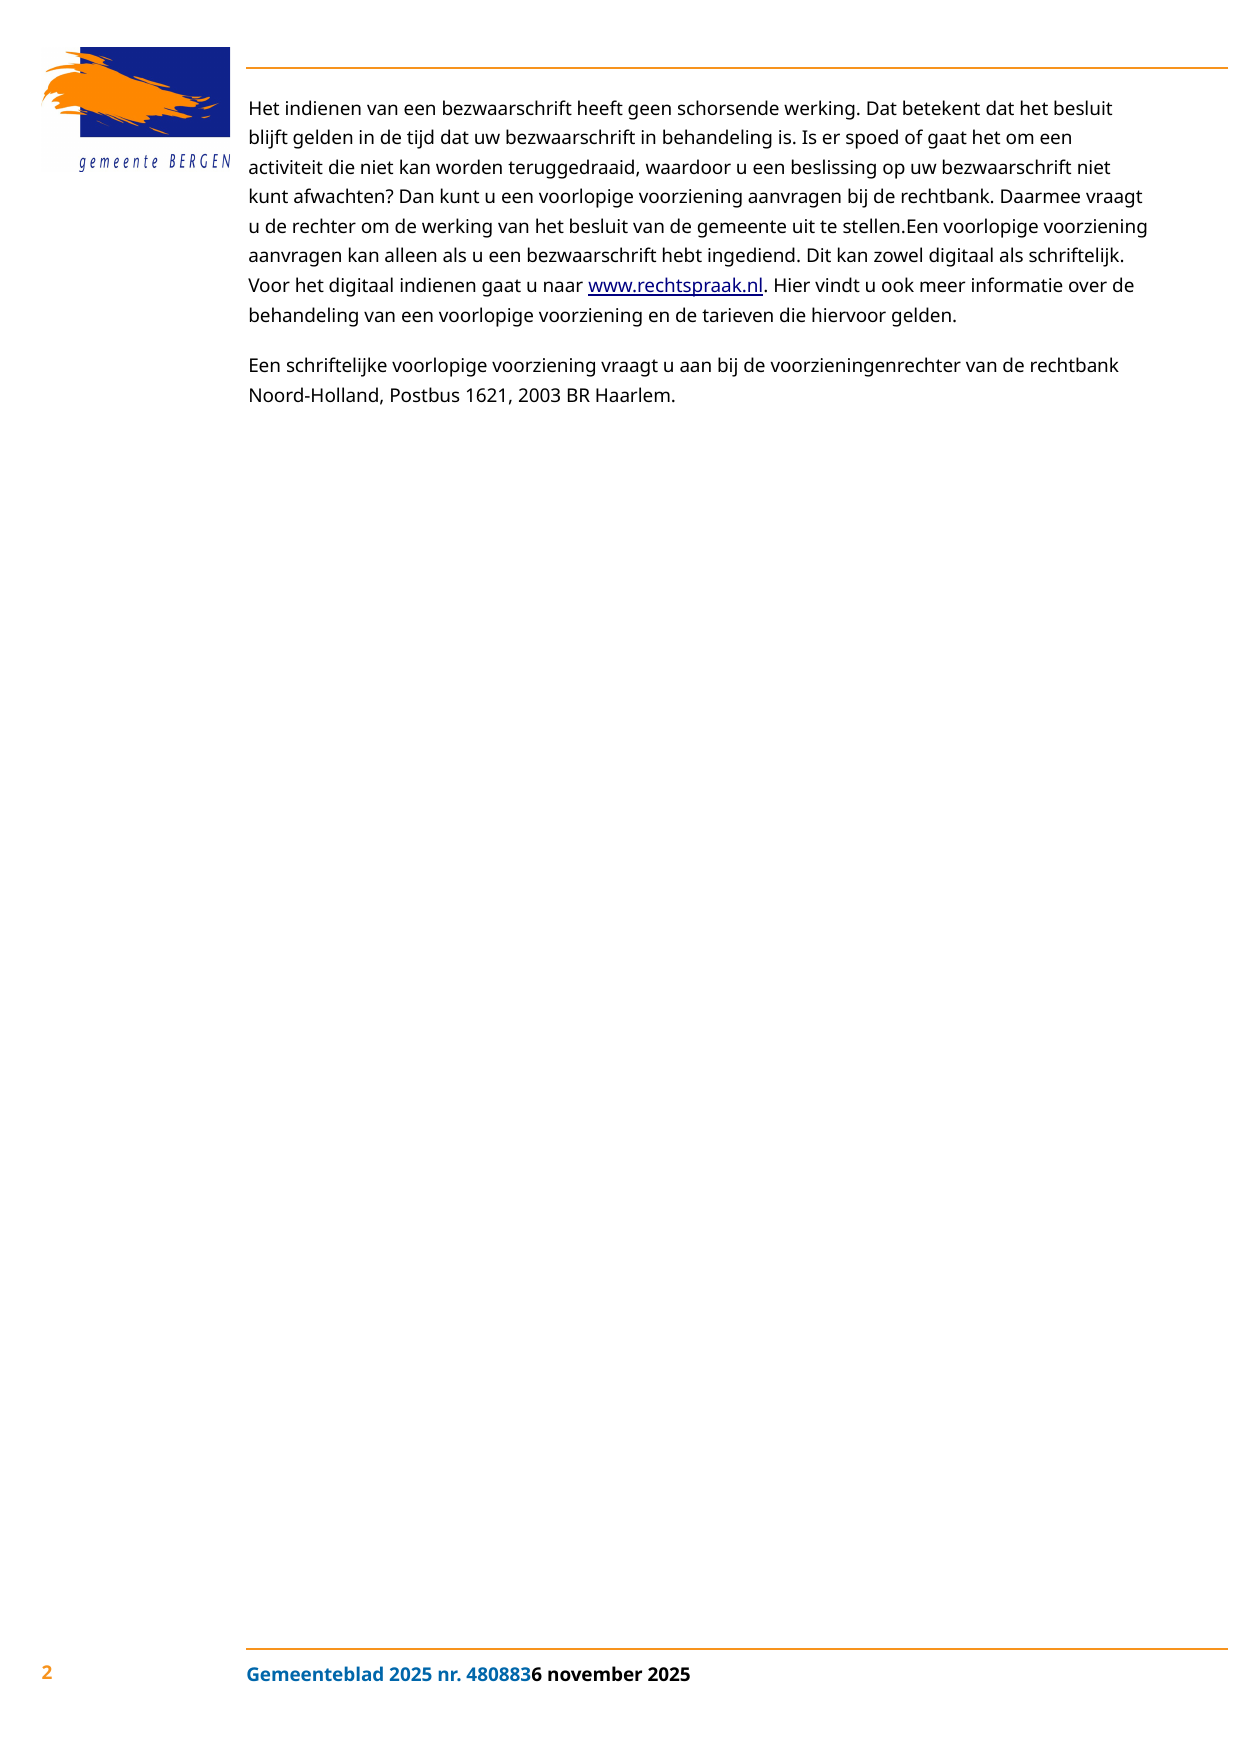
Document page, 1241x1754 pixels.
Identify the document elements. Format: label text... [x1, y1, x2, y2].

picture [41, 47, 231, 172]
text Een schriftelijke voorlopige voorziening vraagt u aan bij de voorzieningenrechter van de rechtbank Noord-Holland, Postbus 1621, 2003 BR Haarlem. [248, 352, 1152, 408]
text Het indienen van een bezwaarschrift heeft geen schorsende werking. Dat betekent dat het besluit blijft gelden in de tijd dat uw bezwaarschrift in behandeling is. Is er spoed of gaat het om een activiteit die niet kan worden teruggedraaid, waardoor u een beslissing op uw bezwaarschrift niet kunt afwachten? Dan kunt u een voorlopige voorziening aanvragen bij de rechtbank. Daarmee vraagt u de rechter om de werking van het besluit van de gemeente uit te stellen.Een voorlopige voorziening aanvragen kan alleen als u een bezwaarschrift hebt ingediend. Dit kan zowel digitaal als schriftelijk. Voor het digitaal indienen gaat u naar www.rechtspraak.nl. Hier vindt u ook meer informatie over de behandeling van een voorlopige voorziening en de tarieven die hiervoor gelden. [248, 95, 1152, 328]
